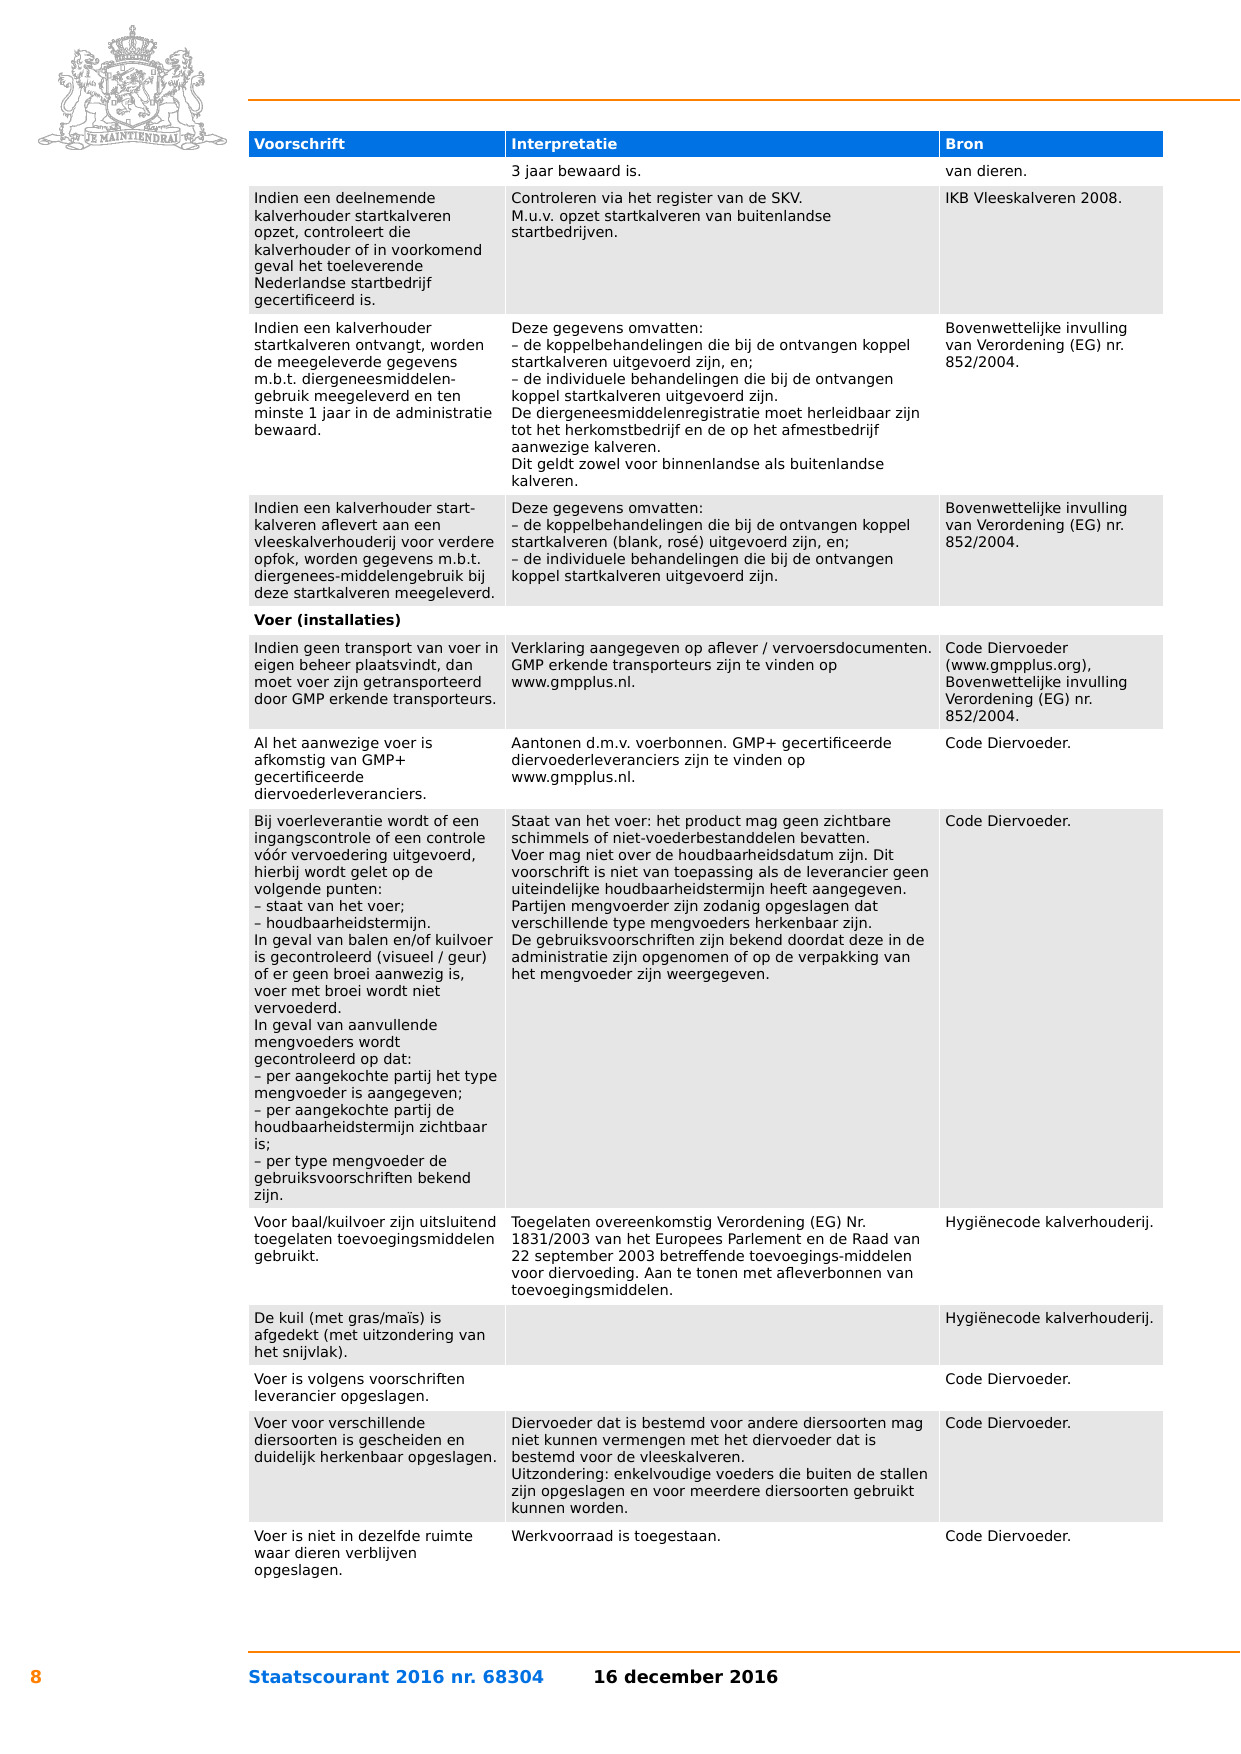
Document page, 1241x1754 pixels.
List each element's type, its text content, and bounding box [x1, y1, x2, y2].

table_cell Al het aanwezige voer is afkomstig van GMP+ gecertificeerde diervoederleveranciers. [249, 730, 505, 807]
table_cell [940, 608, 1163, 634]
table_cell Voer is niet in dezelfde ruimte waar dieren verblijven opgeslagen. [249, 1523, 505, 1583]
table_cell Verklaring aangegeven op aflever / vervoersdocumenten. GMP erkende transporteurs zijn te vinden op www.gmpplus.nl. [506, 635, 939, 729]
table_cell Voor baal/kuilvoer zijn uitsluitend toegelaten toevoegingsmiddelen gebruikt. [249, 1210, 505, 1304]
table_cell Deze gegevens omvatten: – de koppelbehandelingen die bij de ontvangen koppel startkalveren uitgevoerd zijn, en; – de individuele behandelingen die bij de ontvangen koppel startkalveren uitgevoerd zijn. De diergeneesmiddelenregistratie moet herleidbaar zijn tot het herkomstbedrijf en de op het afmestbedrijf aanwezige kalveren. Dit geldt zowel voor binnenlandse als buitenlandse kalveren. [506, 315, 939, 494]
table_cell Code Diervoeder. [940, 1366, 1163, 1409]
table_cell IKB Vleeskalveren 2008. [940, 186, 1163, 314]
table_cell Voer (installaties) [249, 608, 505, 634]
table_cell [249, 158, 505, 185]
table_cell Voer voor verschillende diersoorten is gescheiden en duidelijk herkenbaar opgeslagen. [249, 1411, 505, 1522]
table_header Voorschrift [249, 131, 505, 157]
table_cell De kuil (met gras/maïs) is afgedekt (met uitzondering van het snijvlak). [249, 1305, 505, 1365]
table_cell Code Diervoeder. [940, 730, 1163, 807]
table_cell Deze gegevens omvatten: – de koppelbehandelingen die bij de ontvangen koppel startkalveren (blank, rosé) uitgevoerd zijn, en; – de individuele behandelingen die bij de ontvangen koppel startkalveren uitgevoerd zijn. [506, 495, 939, 606]
table_cell Bovenwettelijke invulling van Verordening (EG) nr. 852/2004. [940, 315, 1163, 494]
table_cell Code Diervoeder. [940, 1411, 1163, 1522]
table_cell van dieren. [940, 158, 1163, 185]
table_header Interpretatie [506, 131, 939, 157]
table_cell Aantonen d.m.v. voerbonnen. GMP+ gecertificeerde diervoederleveranciers zijn te vinden op www.gmpplus.nl. [506, 730, 939, 807]
table_cell [506, 1366, 939, 1409]
table_cell Bij voerleverantie wordt of een ingangscontrole of een controle vóór vervoedering uitgevoerd, hierbij wordt gelet op de volgende punten: – staat van het voer; – houdbaarheidstermijn. In geval van balen en/of kuilvoer is gecontroleerd (visueel / geur) of er geen broei aanwezig is, voer met broei wordt niet vervoederd. In geval van aanvullende mengvoeders wordt gecontroleerd op dat: – per aangekochte partij het type mengvoeder is aangegeven; – per aangekochte partij de houdbaarheidstermijn zichtbaar is; – per type mengvoeder de gebruiksvoorschriften bekend zijn. [249, 809, 505, 1208]
table_cell Indien een kalverhouder startkalveren ontvangt, worden de meegeleverde gegevens m.b.t. diergeneesmiddelen-gebruik meegeleverd en ten minste 1 jaar in de administratie bewaard. [249, 315, 505, 494]
table_cell Toegelaten overeenkomstig Verordening (EG) Nr. 1831/2003 van het Europees Parlement en de Raad van 22 september 2003 betreffende toevoegings-middelen voor diervoeding. Aan te tonen met afleverbonnen van toevoegingsmiddelen. [506, 1210, 939, 1304]
table_cell Indien geen transport van voer in eigen beheer plaatsvindt, dan moet voer zijn getransporteerd door GMP erkende transporteurs. [249, 635, 505, 729]
table_cell [506, 608, 939, 634]
table_cell Hygiënecode kalverhouderij. [940, 1210, 1163, 1304]
table_cell Bovenwettelijke invulling van Verordening (EG) nr. 852/2004. [940, 495, 1163, 606]
table_cell Diervoeder dat is bestemd voor andere diersoorten mag niet kunnen vermengen met het diervoeder dat is bestemd voor de vleeskalveren. Uitzondering: enkelvoudige voeders die buiten de stallen zijn opgeslagen en voor meerdere diersoorten gebruikt kunnen worden. [506, 1411, 939, 1522]
table_cell Code Diervoeder. [940, 1523, 1163, 1583]
table_cell Indien een deelnemende kalverhouder startkalveren opzet, controleert die kalverhouder of in voorkomend geval het toeleverende Nederlandse startbedrijf gecertificeerd is. [249, 186, 505, 314]
table_cell Staat van het voer: het product mag geen zichtbare schimmels of niet-voederbestanddelen bevatten. Voer mag niet over de houdbaarheidsdatum zijn. Dit voorschrift is niet van toepassing als de leverancier geen uiteindelijke houdbaarheidstermijn heeft aangegeven. Partijen mengvoerder zijn zodanig opgeslagen dat verschillende type mengvoeders herkenbaar zijn. De gebruiksvoorschriften zijn bekend doordat deze in de administratie zijn opgenomen of op de verpakking van het mengvoeder zijn weergegeven. [506, 809, 939, 1208]
table_cell Voer is volgens voorschriften leverancier opgeslagen. [249, 1366, 505, 1409]
table_cell Hygiënecode kalverhouderij. [940, 1305, 1163, 1365]
table_cell 3 jaar bewaard is. [506, 158, 939, 185]
table_cell Code Diervoeder. [940, 809, 1163, 1208]
table_cell Code Diervoeder (www.gmpplus.org), Bovenwettelijke invulling Verordening (EG) nr. 852/2004. [940, 635, 1163, 729]
table_cell Indien een kalverhouder start-kalveren aflevert aan een vleeskalverhouderij voor verdere opfok, worden gegevens m.b.t. diergenees-middelengebruik bij deze startkalveren meegeleverd. [249, 495, 505, 606]
table_cell [506, 1305, 939, 1365]
picture [38, 25, 227, 150]
table_cell Werkvoorraad is toegestaan. [506, 1523, 939, 1583]
table_header Bron [940, 131, 1163, 157]
table_cell Controleren via het register van de SKV. M.u.v. opzet startkalveren van buitenlandse startbedrijven. [506, 186, 939, 314]
